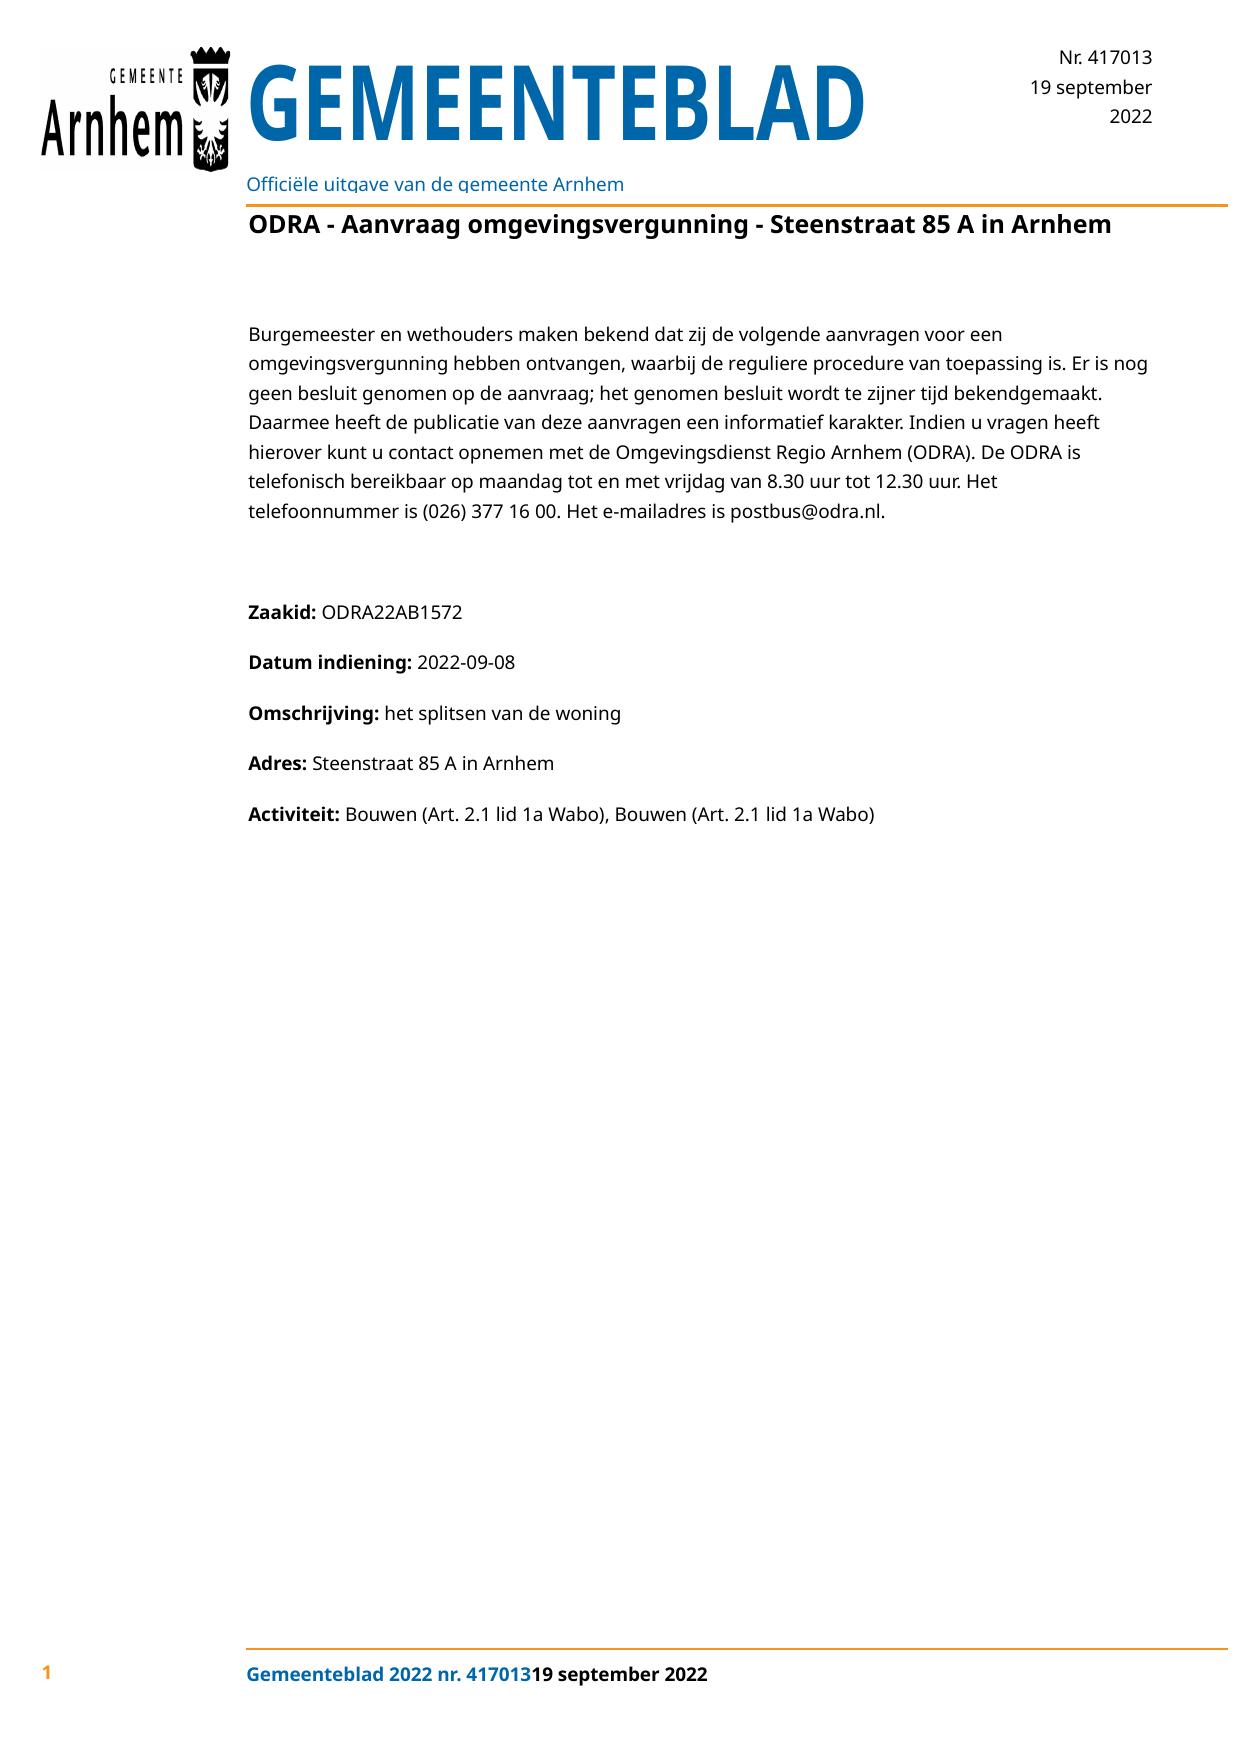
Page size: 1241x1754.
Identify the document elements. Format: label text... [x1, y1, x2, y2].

text Zaakid: ODRA22AB1572 [248, 599, 1152, 625]
text Datum indiening: 2022-09-08 [248, 649, 1152, 675]
text ODRA - Aanvraag omgevingsvergunning - Steenstraat 85 A in Arnhem [248, 207, 1152, 241]
text Omschrijving: het splitsen van de woning [248, 700, 1152, 726]
text Burgemeester en wethouders maken bekend dat zij de volgende aanvragen voor een omgevingsvergunning hebben ontvangen, waarbij de reguliere procedure van toepassing is. Er is nog geen besluit genomen op de aanvraag; het genomen besluit wordt te zijner tijd bekendgemaakt. Daarmee heeft de publicatie van deze aanvragen een informatief karakter. Indien u vragen heeft hierover kunt u contact opnemen met de Omgevingsdienst Regio Arnhem (ODRA). De ODRA is telefonisch bereikbaar op maandag tot en met vrijdag van 8.30 uur tot 12.30 uur. Het telefoonnummer is (026) 377 16 00. Het e-mailadres is postbus@odra.nl. [248, 321, 1152, 524]
picture [41, 47, 231, 172]
text Adres: Steenstraat 85 A in Arnhem [248, 750, 1152, 776]
text Activiteit: Bouwen (Art. 2.1 lid 1a Wabo), Bouwen (Art. 2.1 lid 1a Wabo) [248, 801, 1152, 826]
